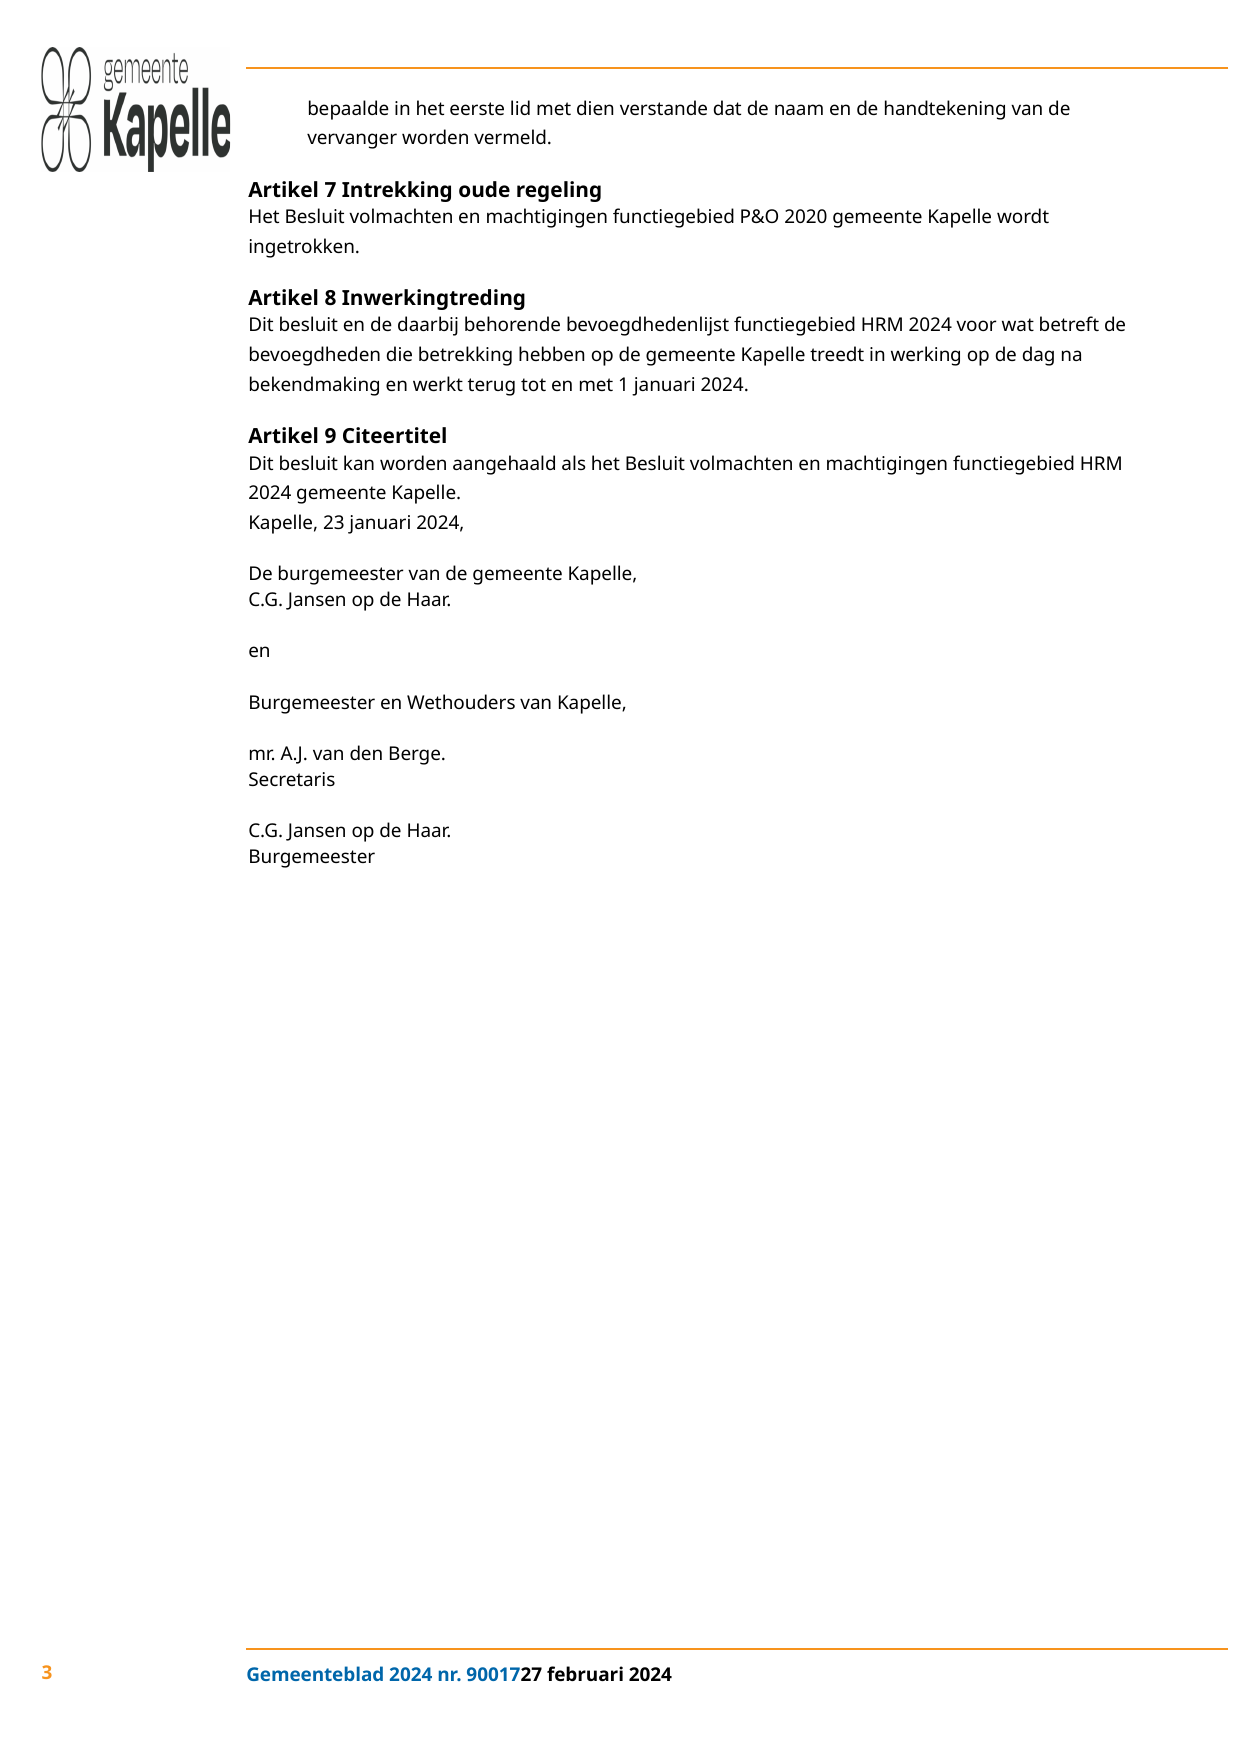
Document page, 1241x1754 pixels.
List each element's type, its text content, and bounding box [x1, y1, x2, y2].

text mr. A.J. van den Berge. [248, 740, 1152, 766]
text Het Besluit volmachten en machtigingen functiegebied P&O 2020 gemeente Kapelle wordt ingetrokken. [248, 203, 1152, 258]
text Kapelle, 23 januari 2024, [248, 509, 1152, 534]
text De burgemeester van de gemeente Kapelle, [248, 560, 1152, 586]
text Artikel 7 Intrekking oude regeling [248, 175, 1152, 203]
text en [248, 637, 1152, 663]
text Dit besluit kan worden aangehaald als het Besluit volmachten en machtigingen functiegebied HRM 2024 gemeente Kapelle. [248, 450, 1152, 505]
text Artikel 9 Citeertitel [248, 421, 1152, 450]
text C.G. Jansen op de Haar. [248, 586, 1152, 612]
text Secretaris [248, 766, 1152, 792]
text Dit besluit en de daarbij behorende bevoegdhedenlijst functiegebied HRM 2024 voor wat betreft de bevoegdheden die betrekking hebben op de gemeente Kapelle treedt in werking op de dag na bekendmaking en werkt terug tot en met 1 januari 2024. [248, 312, 1152, 397]
text Burgemeester [248, 843, 1152, 869]
list bepaalde in het eerste lid met dien verstande dat de naam en de handtekening van de vervanger worden vermeld. [248, 95, 1152, 150]
picture [41, 47, 231, 172]
text Burgemeester en Wethouders van Kapelle, [248, 689, 1152, 715]
text C.G. Jansen op de Haar. [248, 818, 1152, 843]
text Artikel 8 Inwerkingtreding [248, 283, 1152, 312]
